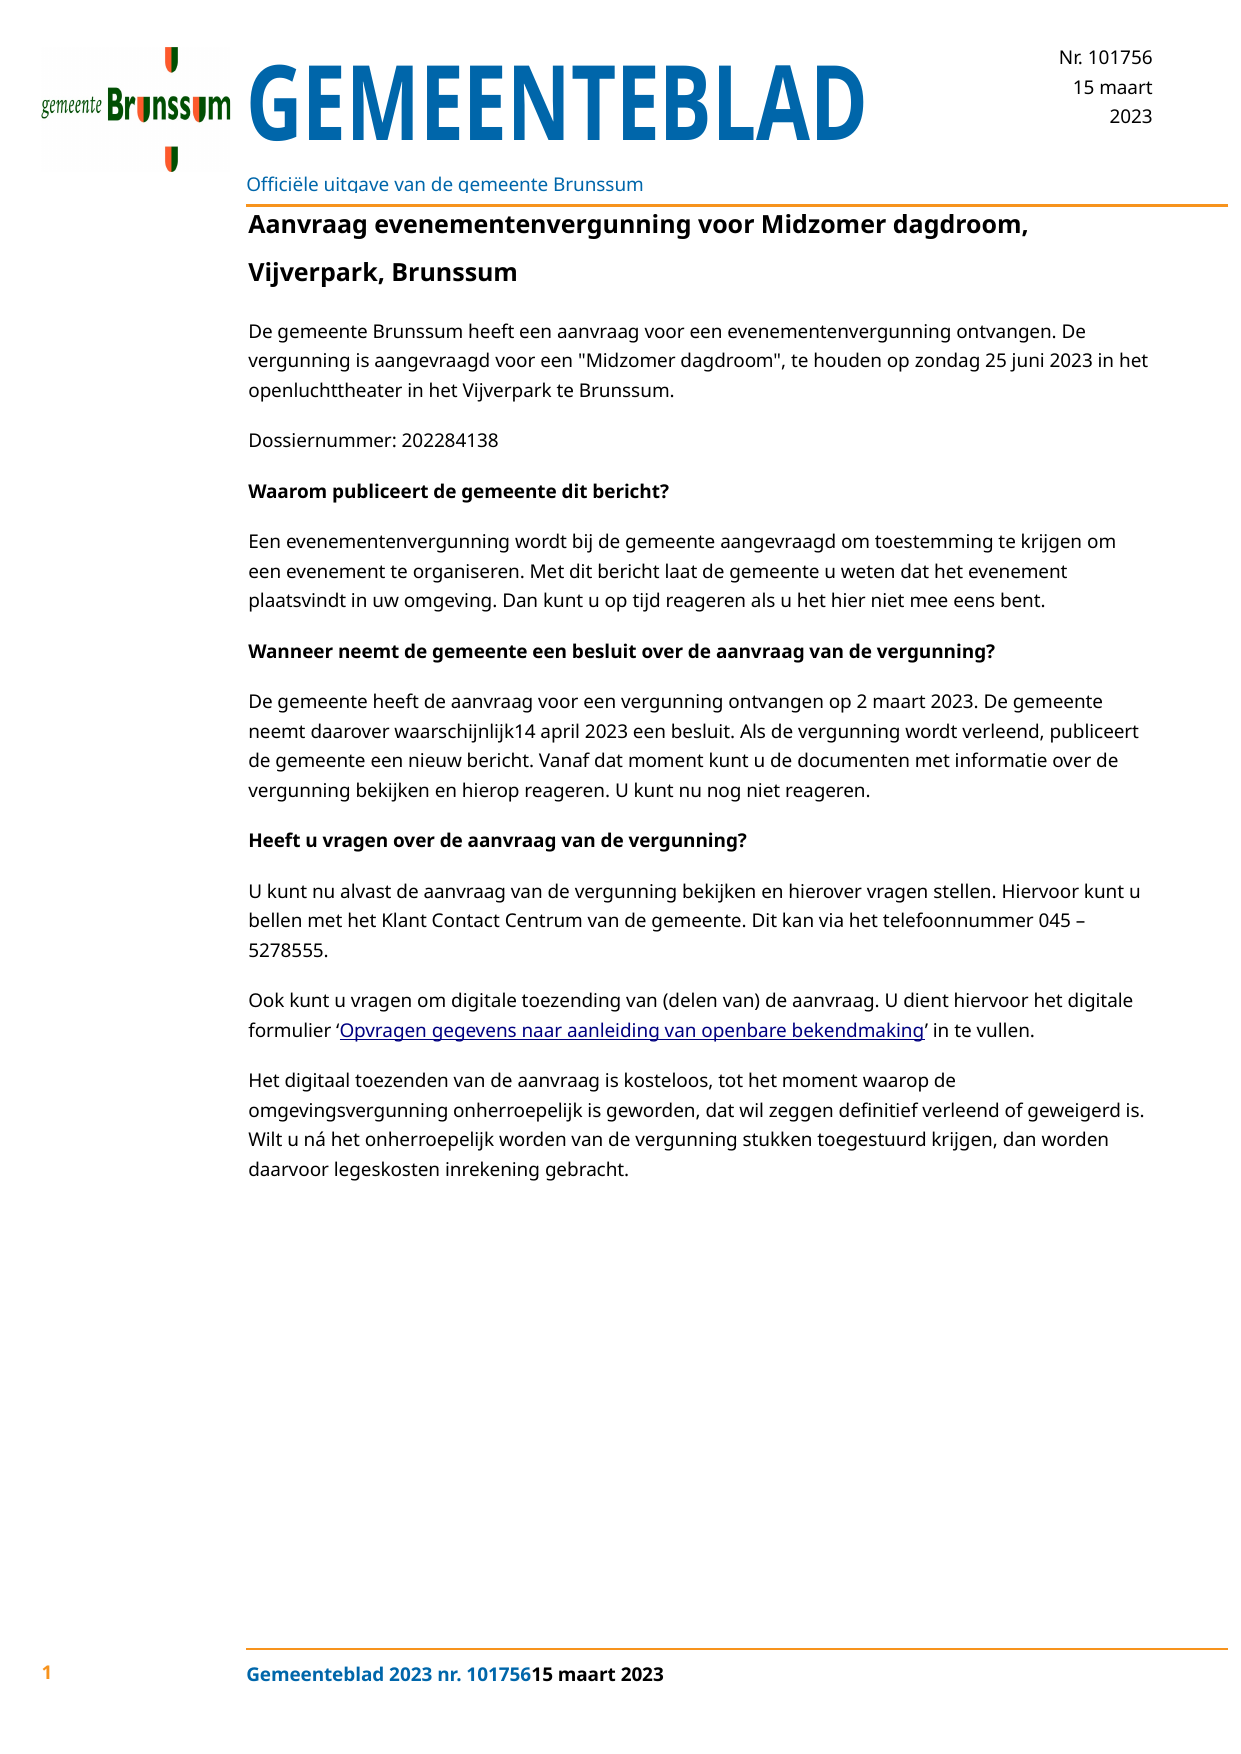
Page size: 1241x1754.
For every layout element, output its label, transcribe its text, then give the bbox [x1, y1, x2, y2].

text De gemeente Brunssum heeft een aanvraag voor een evenementenvergunning ontvangen. De vergunning is aangevraagd voor een "Midzomer dagdroom", te houden op zondag 25 juni 2023 in het openluchttheater in het Vijverpark te Brunssum. [248, 318, 1152, 403]
text Wanneer neemt de gemeente een besluit over de aanvraag van de vergunning? [248, 638, 1152, 664]
text Dossiernummer: 202284138 [248, 427, 1152, 453]
text Heeft u vragen over de aanvraag van de vergunning? [248, 827, 1152, 853]
text Een evenementenvergunning wordt bij de gemeente aangevraagd om toestemming te krijgen om een evenement te organiseren. Met dit bericht laat de gemeente u weten dat het evenement plaatsvindt in uw omgeving. Dan kunt u op tijd reageren als u het hier niet mee eens bent. [248, 528, 1152, 613]
text De gemeente heeft de aanvraag voor een vergunning ontvangen op 2 maart 2023. De gemeente neemt daarover waarschijnlijk14 april 2023 een besluit. Als de vergunning wordt verleend, publiceert de gemeente een nieuw bericht. Vanaf dat moment kunt u de documenten met informatie over de vergunning bekijken en hierop reageren. U kunt nu nog niet reageren. [248, 688, 1152, 803]
text Waarom publiceert de gemeente dit bericht? [248, 478, 1152, 504]
text Aanvraag evenementenvergunning voor Midzomer dagdroom, Vijverpark, Brunssum [248, 207, 1152, 288]
picture [41, 47, 231, 172]
text U kunt nu alvast de aanvraag van de vergunning bekijken en hierover vragen stellen. Hiervoor kunt u bellen met het Klant Contact Centrum van de gemeente. Dit kan via het telefoonnummer 045 – 5278555. [248, 878, 1152, 963]
text Ook kunt u vragen om digitale toezending van (delen van) de aanvraag. U dient hiervoor het digitale formulier ‘Opvragen gegevens naar aanleiding van openbare bekendmaking’ in te vullen. [248, 987, 1152, 1043]
text Het digitaal toezenden van de aanvraag is kosteloos, tot het moment waarop de omgevingsvergunning onherroepelijk is geworden, dat wil zeggen definitief verleend of geweigerd is. Wilt u ná het onherroepelijk worden van de vergunning stukken toegestuurd krijgen, dan worden daarvoor legeskosten inrekening gebracht. [248, 1067, 1152, 1182]
